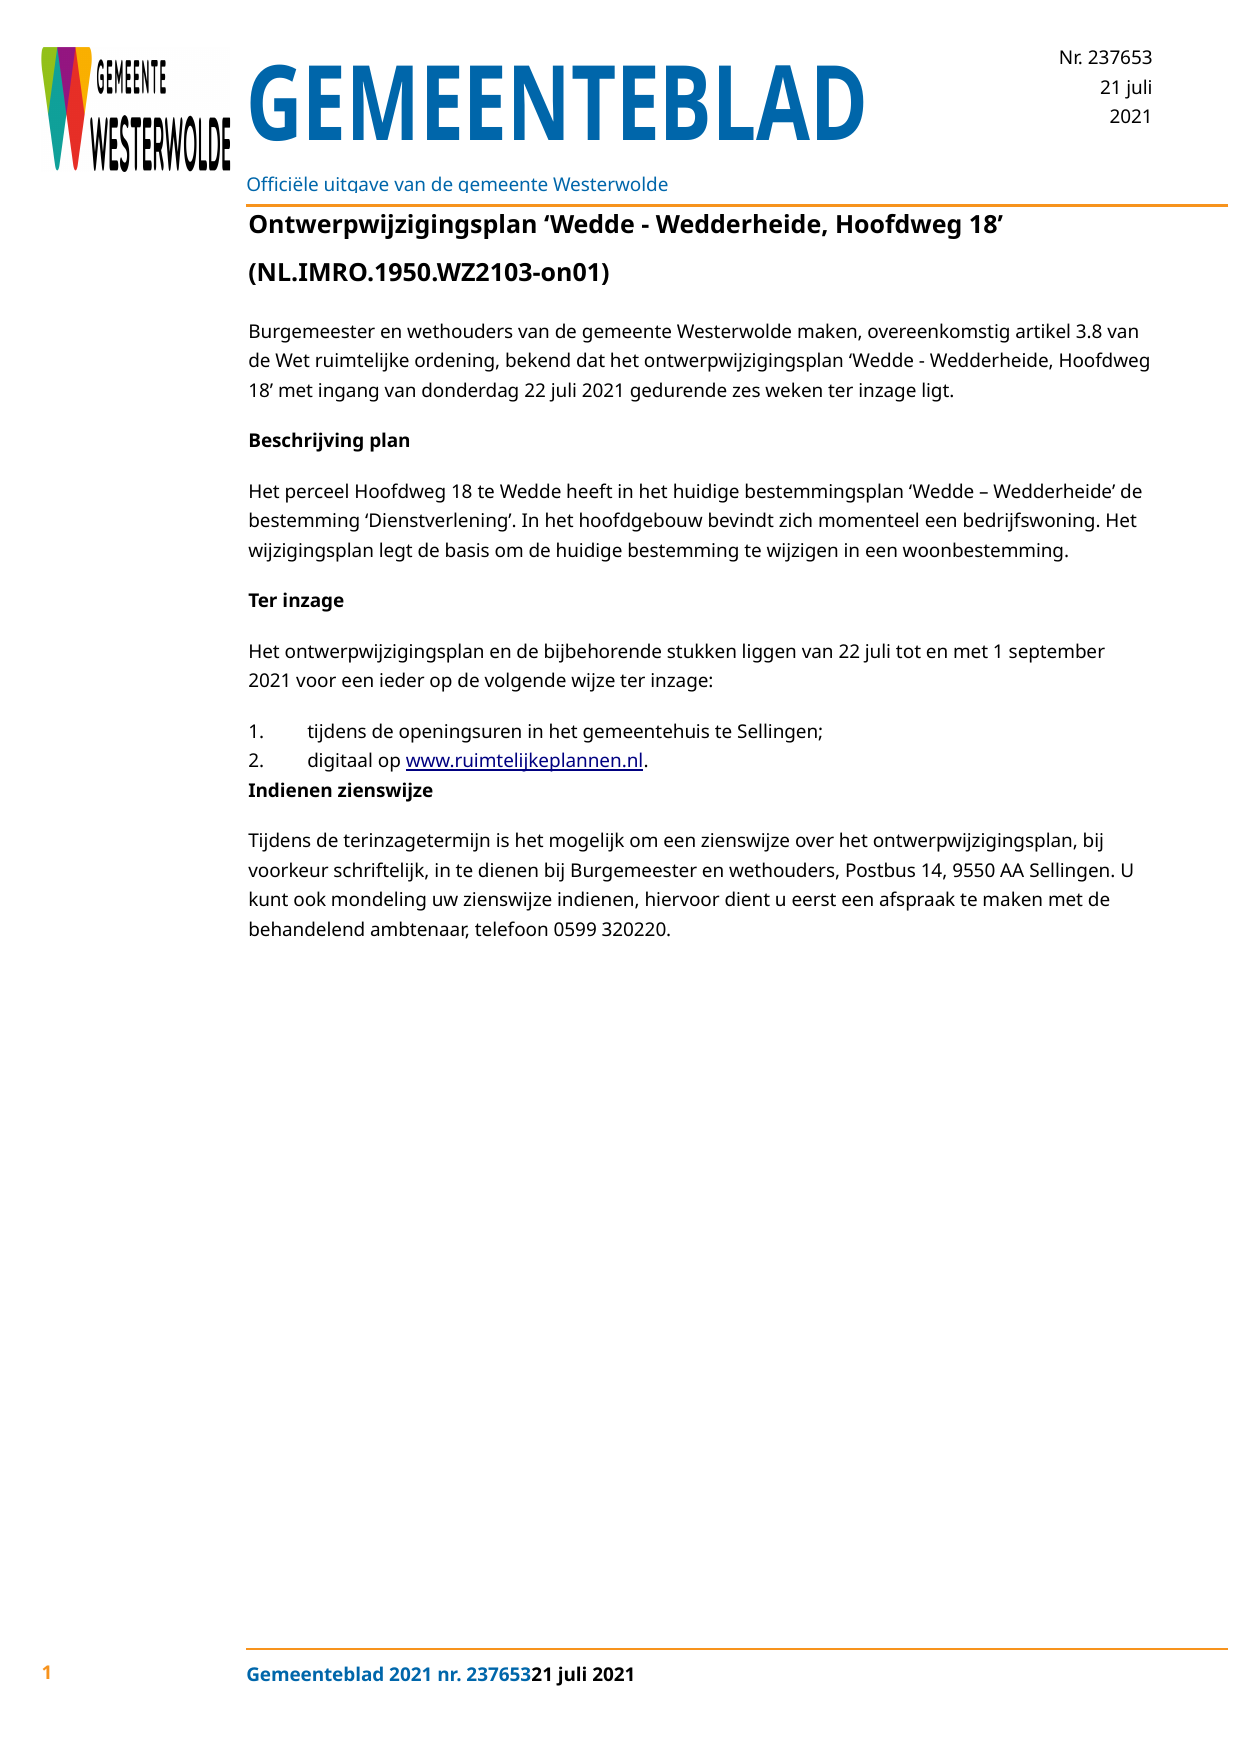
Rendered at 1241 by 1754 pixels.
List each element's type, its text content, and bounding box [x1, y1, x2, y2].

text Ontwerpwijzigingsplan ‘Wedde - Wedderheide, Hoofdweg 18’ (NL.IMRO.1950.WZ2103-on01) [248, 207, 1152, 288]
text Indienen zienswijze [248, 777, 1152, 803]
text Burgemeester en wethouders van de gemeente Westerwolde maken, overeenkomstig artikel 3.8 van de Wet ruimtelijke ordening, bekend dat het ontwerpwijzigingsplan ‘Wedde - Wedderheide, Hoofdweg 18’ met ingang van donderdag 22 juli 2021 gedurende zes weken ter inzage ligt. [248, 318, 1152, 403]
list tijdens de openingsuren in het gemeentehuis te Sellingen; [248, 718, 1152, 744]
text Ter inzage [248, 587, 1152, 613]
picture [41, 47, 231, 172]
text Tijdens de terinzagetermijn is het mogelijk om een zienswijze over het ontwerpwijzigingsplan, bij voorkeur schriftelijk, in te dienen bij Burgemeester en wethouders, Postbus 14, 9550 AA Sellingen. U kunt ook mondeling uw zienswijze indienen, hiervoor dient u eerst een afspraak te maken met de behandelend ambtenaar, telefoon 0599 320220. [248, 827, 1152, 942]
text Het perceel Hoofdweg 18 te Wedde heeft in het huidige bestemmingsplan ‘Wedde – Wedderheide’ de bestemming ‘Dienstverlening’. In het hoofdgebouw bevindt zich momenteel een bedrijfswoning. Het wijzigingsplan legt de basis om de huidige bestemming te wijzigen in een woonbestemming. [248, 478, 1152, 563]
text Beschrijving plan [248, 427, 1152, 453]
list digitaal op www.ruimtelijkeplannen.nl. [248, 747, 1152, 773]
text Het ontwerpwijzigingsplan en de bijbehorende stukken liggen van 22 juli tot en met 1 september 2021 voor een ieder op de volgende wijze ter inzage: [248, 638, 1152, 693]
